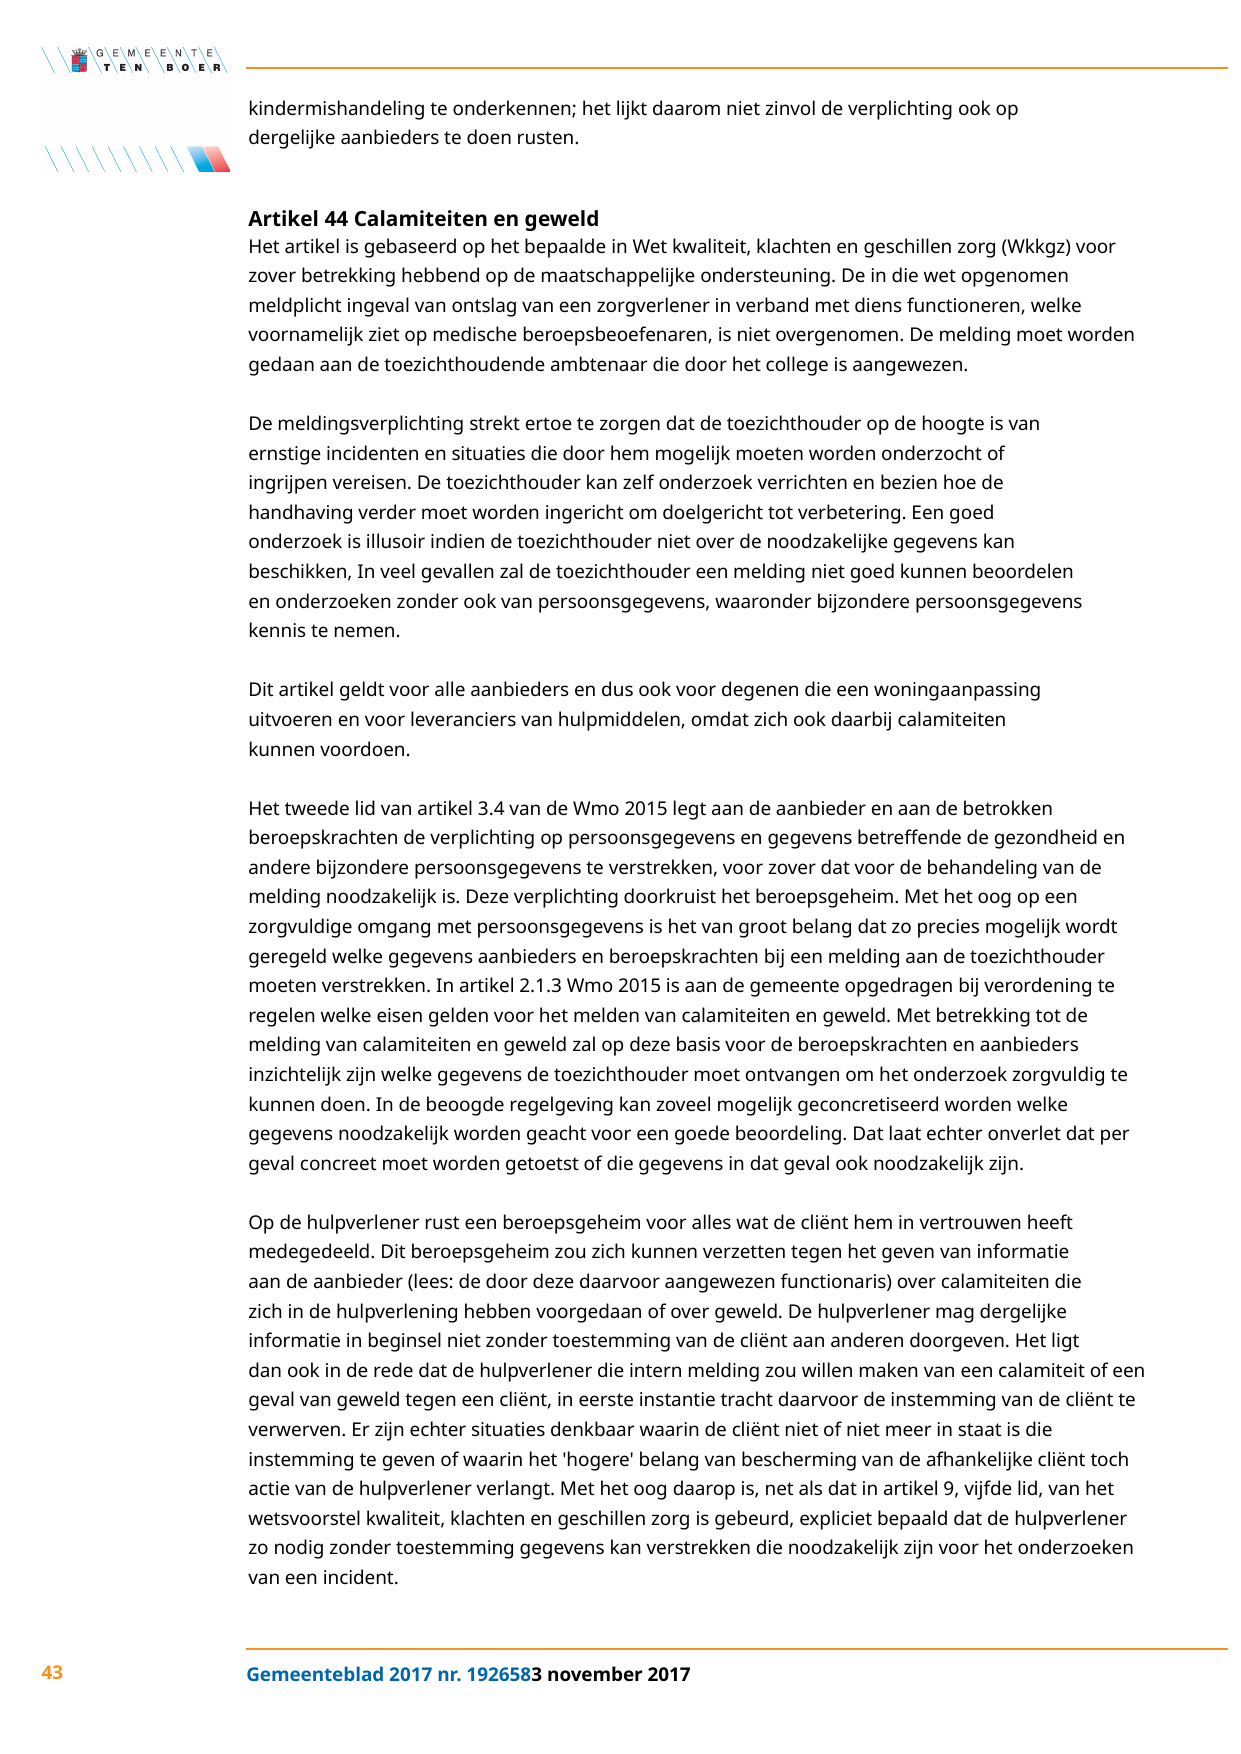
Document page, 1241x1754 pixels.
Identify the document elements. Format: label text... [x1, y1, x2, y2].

text dergelijke aanbieders te doen rusten. [248, 124, 1152, 150]
text ingrijpen vereisen. De toezichthouder kan zelf onderzoek verrichten en bezien hoe de [248, 469, 1152, 495]
text De meldingsverplichting strekt ertoe te zorgen dat de toezichthouder op de hoogte is van [248, 410, 1152, 436]
text onderzoek is illusoir indien de toezichthouder niet over de noodzakelijke gegevens kan [248, 529, 1152, 554]
text kunnen voordoen. [248, 736, 1152, 761]
text Op de hulpverlener rust een beroepsgeheim voor alles wat de cliënt hem in vertrouwen heeft [248, 1209, 1152, 1235]
picture [41, 47, 231, 172]
text zich in de hulpverlening hebben voorgedaan of over geweld. De hulpverlener mag dergelijke [248, 1298, 1152, 1323]
text medegedeeld. Dit beroepsgeheim zou zich kunnen verzetten tegen het geven van informatie [248, 1239, 1152, 1264]
text Het tweede lid van artikel 3.4 van de Wmo 2015 legt aan de aanbieder en aan de betrokken [248, 795, 1152, 821]
text kennis te nemen. [248, 617, 1152, 643]
text informatie in beginsel niet zonder toestemming van de cliënt aan anderen doorgeven. Het ligt [248, 1327, 1152, 1353]
text Artikel 44 Calamiteiten en geweld [248, 204, 1152, 233]
text beroepskrachten de verplichting op persoonsgegevens en gegevens betreffende de gezondheid en andere bijzondere persoonsgegevens te verstrekken, voor zover dat voor de behandeling van de melding noodzakelijk is. Deze verplichting doorkruist het beroepsgeheim. Met het oog op een zorgvuldige omgang met persoonsgegevens is het van groot belang dat zo precies mogelijk wordt geregeld welke gegevens aanbieders en beroepskrachten bij een melding aan de toezichthouder moeten verstrekken. In artikel 2.1.3 Wmo 2015 is aan de gemeente opgedragen bij verordening te regelen welke eisen gelden voor het melden van calamiteiten en geweld. Met betrekking tot de melding van calamiteiten en geweld zal op deze basis voor de beroepskrachten en aanbieders inzichtelijk zijn welke gegevens de toezichthouder moet ontvangen om het onderzoek zorgvuldig te kunnen doen. In de beoogde regelgeving kan zoveel mogelijk geconcretiseerd worden welke gegevens noodzakelijk worden geacht voor een goede beoordeling. Dat laat echter onverlet dat per geval concreet moet worden getoetst of die gegevens in dat geval ook noodzakelijk zijn. [248, 824, 1152, 1176]
text handhaving verder moet worden ingericht om doelgericht tot verbetering. Een goed [248, 499, 1152, 525]
text ernstige incidenten en situaties die door hem mogelijk moeten worden onderzocht of [248, 440, 1152, 466]
text aan de aanbieder (lees: de door deze daarvoor aangewezen functionaris) over calamiteiten die [248, 1268, 1152, 1294]
text Dit artikel geldt voor alle aanbieders en dus ook voor degenen die een woningaanpassing [248, 677, 1152, 702]
text dan ook in de rede dat de hulpverlener die intern melding zou willen maken van een calamiteit of een geval van geweld tegen een cliënt, in eerste instantie tracht daarvoor de instemming van de cliënt te verwerven. Er zijn echter situaties denkbaar waarin de cliënt niet of niet meer in staat is die instemming te geven of waarin het 'hogere' belang van bescherming van de afhankelijke cliënt toch actie van de hulpverlener verlangt. Met het oog daarop is, net als dat in artikel 9, vijfde lid, van het wetsvoorstel kwaliteit, klachten en geschillen zorg is gebeurd, expliciet bepaald dat de hulpverlener zo nodig zonder toestemming gegevens kan verstrekken die noodzakelijk zijn voor het onderzoeken van een incident. [248, 1357, 1152, 1590]
text beschikken, In veel gevallen zal de toezichthouder een melding niet goed kunnen beoordelen [248, 558, 1152, 584]
text en onderzoeken zonder ook van persoonsgegevens, waaronder bijzondere persoonsgegevens [248, 588, 1152, 613]
text uitvoeren en voor leveranciers van hulpmiddelen, omdat zich ook daarbij calamiteiten [248, 706, 1152, 732]
text kindermishandeling te onderkennen; het lijkt daarom niet zinvol de verplichting ook op [248, 95, 1152, 121]
text Het artikel is gebaseerd op het bepaalde in Wet kwaliteit, klachten en geschillen zorg (Wkkgz) voor zover betrekking hebbend op de maatschappelijke ondersteuning. De in die wet opgenomen meldplicht ingeval van ontslag van een zorgverlener in verband met diens functioneren, welke voornamelijk ziet op medische beroepsbeoefenaren, is niet overgenomen. De melding moet worden gedaan aan de toezichthoudende ambtenaar die door het college is aangewezen. [248, 233, 1152, 377]
